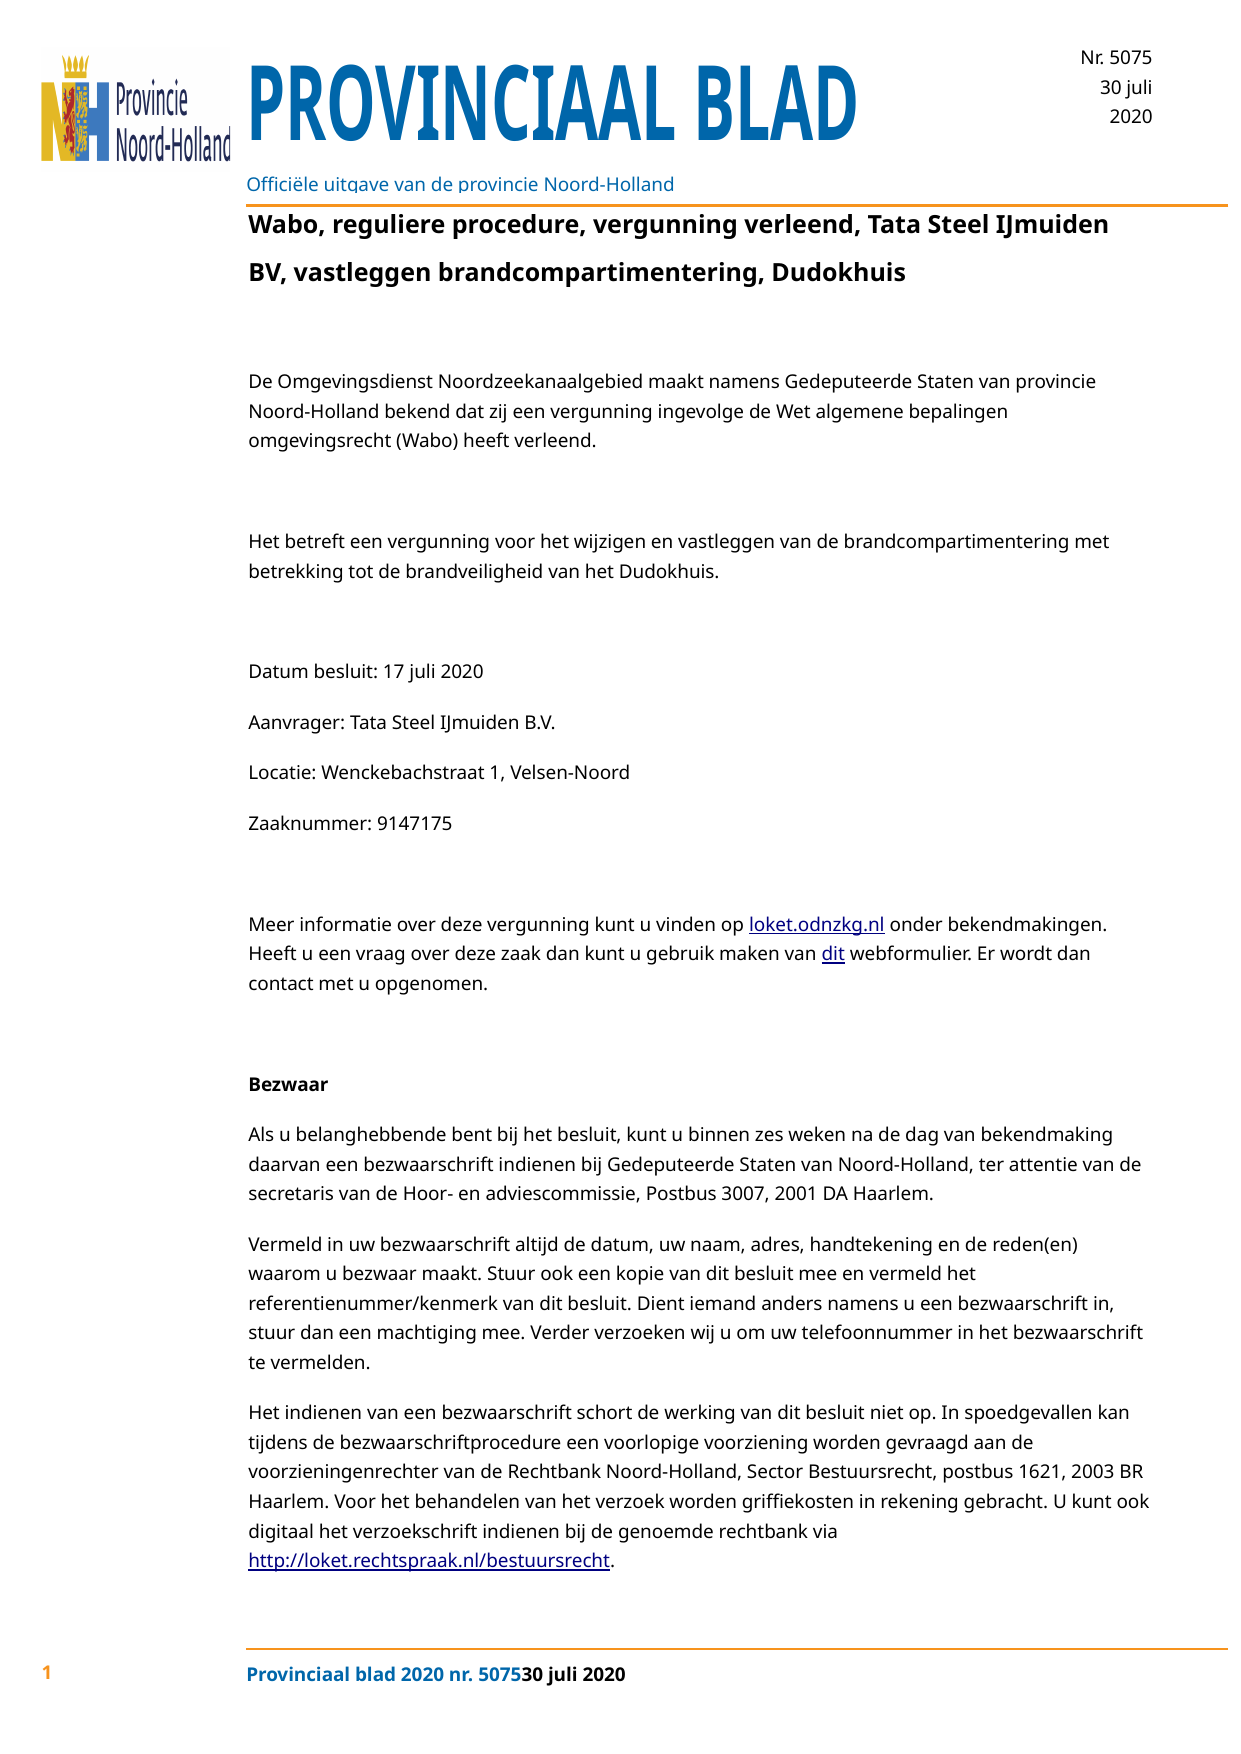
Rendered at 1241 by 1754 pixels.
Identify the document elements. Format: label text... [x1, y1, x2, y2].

text Aanvrager: Tata Steel IJmuiden B.V. [248, 709, 1152, 735]
text Bezwaar [248, 1071, 1152, 1097]
text Zaaknummer: 9147175 [248, 810, 1152, 836]
text De Omgevingsdienst Noordzeekanaalgebied maakt namens Gedeputeerde Staten van provincie Noord-Holland bekend dat zij een vergunning ingevolge de Wet algemene bepalingen omgevingsrecht (Wabo) heeft verleend. [248, 368, 1152, 453]
text Locatie: Wenckebachstraat 1, Velsen-Noord [248, 759, 1152, 785]
text Meer informatie over deze vergunning kunt u vinden op loket.odnzkg.nl onder bekendmakingen. Heeft u een vraag over deze zaak dan kunt u gebruik maken van dit webformulier. Er wordt dan contact met u opgenomen. [248, 911, 1152, 996]
text Wabo, reguliere procedure, vergunning verleend, Tata Steel IJmuiden BV, vastleggen brandcompartimentering, Dudokhuis [248, 207, 1152, 288]
text Het indienen van een bezwaarschrift schort de werking van dit besluit niet op. In spoedgevallen kan tijdens de bezwaarschriftprocedure een voorlopige voorziening worden gevraagd aan de voorzieningenrechter van de Rechtbank Noord-Holland, Sector Bestuursrecht, postbus 1621, 2003 BR Haarlem. Voor het behandelen van het verzoek worden griffiekosten in rekening gebracht. U kunt ook digitaal het verzoekschrift indienen bij de genoemde rechtbank via http://loket.rechtspraak.nl/bestuursrecht. [248, 1399, 1152, 1573]
text Het betreft een vergunning voor het wijzigen en vastleggen van de brandcompartimentering met betrekking tot de brandveiligheid van het Dudokhuis. [248, 528, 1152, 584]
text Als u belanghebbende bent bij het besluit, kunt u binnen zes weken na de dag van bekendmaking daarvan een bezwaarschrift indienen bij Gedeputeerde Staten van Noord-Holland, ter attentie van de secretaris van de Hoor- en adviescommissie, Postbus 3007, 2001 DA Haarlem. [248, 1121, 1152, 1206]
text Vermeld in uw bezwaarschrift altijd de datum, uw naam, adres, handtekening en de reden(en) waarom u bezwaar maakt. Stuur ook een kopie van dit besluit mee en vermeld het referentienummer/kenmerk van dit besluit. Dient iemand anders namens u een bezwaarschrift in, stuur dan een machtiging mee. Verder verzoeken wij u om uw telefoonnummer in het bezwaarschrift te vermelden. [248, 1231, 1152, 1375]
text Datum besluit: 17 juli 2020 [248, 659, 1152, 684]
picture [41, 47, 231, 172]
